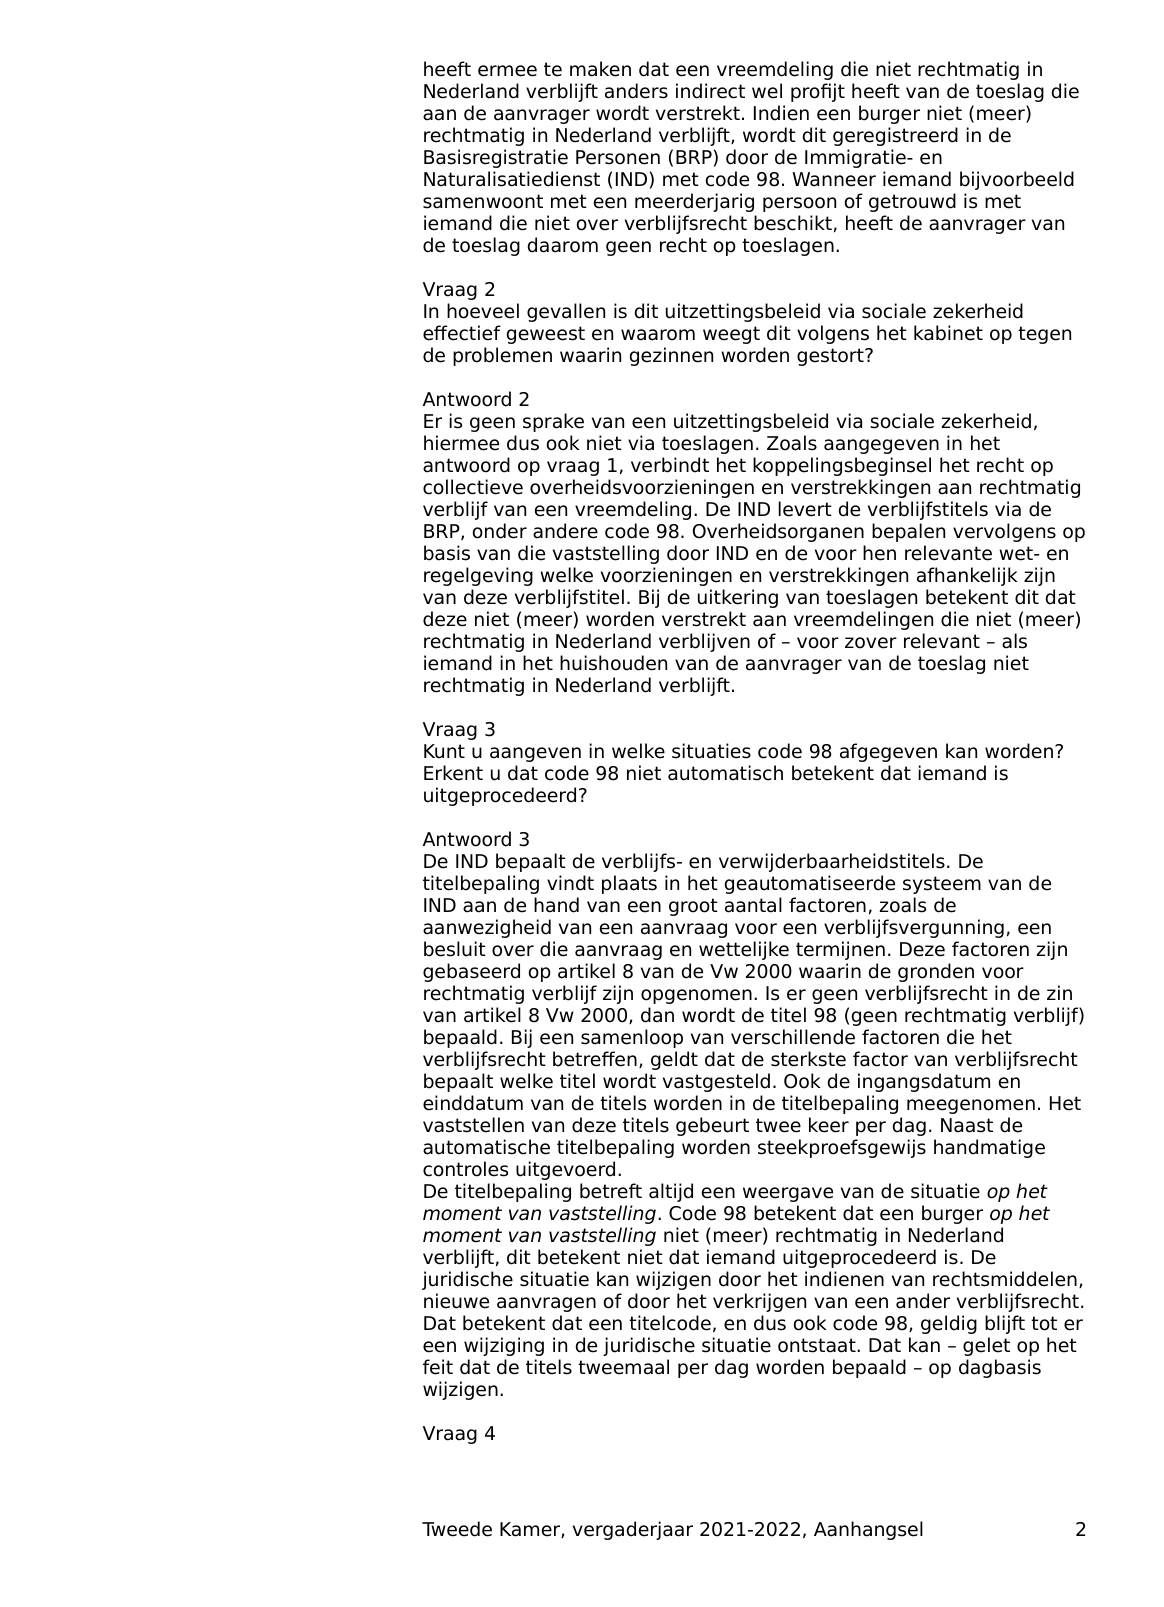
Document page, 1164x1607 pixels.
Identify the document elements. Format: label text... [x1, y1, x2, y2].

text Er is geen sprake van een uitzettingsbeleid via sociale zekerheid, hiermee dus ook niet via toeslagen. Zoals aangegeven in het antwoord op vraag 1, verbindt het koppelingsbeginsel het recht op collectieve overheidsvoorzieningen en verstrekkingen aan rechtmatig verblijf van een vreemdeling. De IND levert de verblijfstitels via de BRP, onder andere code 98. Overheidsorganen bepalen vervolgens op basis van die vaststelling door IND en de voor hen relevante wet- en regelgeving welke voorzieningen en verstrekkingen afhankelijk zijn van deze verblijfstitel. Bij de uitkering van toeslagen betekent dit dat deze niet (meer) worden verstrekt aan vreemdelingen die niet (meer) rechtmatig in Nederland verblijven of – voor zover relevant – als iemand in het huishouden van de aanvrager van de toeslag niet rechtmatig in Nederland verblijft. [422, 411, 1087, 697]
text In hoeveel gevallen is dit uitzettingsbeleid via sociale zekerheid effectief geweest en waarom weegt dit volgens het kabinet op tegen de problemen waarin gezinnen worden gestort? [422, 301, 1087, 367]
text De titelbepaling betreft altijd een weergave van de situatie op het moment van vaststelling. Code 98 betekent dat een burger op het moment van vaststelling niet (meer) rechtmatig in Nederland verblijft, dit betekent niet dat iemand uitgeprocedeerd is. De juridische situatie kan wijzigen door het indienen van rechtsmiddelen, nieuwe aanvragen of door het verkrijgen van een ander verblijfsrecht. Dat betekent dat een titelcode, en dus ook code 98, geldig blijft tot er een wijziging in de juridische situatie ontstaat. Dat kan – gelet op het feit dat de titels tweemaal per dag worden bepaald – op dagbasis wijzigen. [422, 1181, 1087, 1401]
text Vraag 4 [422, 1423, 1087, 1445]
text Antwoord 3 [422, 829, 1087, 851]
text Vraag 2 [422, 279, 1087, 301]
text Kunt u aangeven in welke situaties code 98 afgegeven kan worden? Erkent u dat code 98 niet automatisch betekent dat iemand is uitgeprocedeerd? [422, 741, 1087, 807]
text De IND bepaalt de verblijfs- en verwijderbaarheidstitels. De titelbepaling vindt plaats in het geautomatiseerde systeem van de IND aan de hand van een groot aantal factoren, zoals de aanwezigheid van een aanvraag voor een verblijfsvergunning, een besluit over die aanvraag en wettelijke termijnen. Deze factoren zijn gebaseerd op artikel 8 van de Vw 2000 waarin de gronden voor rechtmatig verblijf zijn opgenomen. Is er geen verblijfsrecht in de zin van artikel 8 Vw 2000, dan wordt de titel 98 (geen rechtmatig verblijf) bepaald. Bij een samenloop van verschillende factoren die het verblijfsrecht betreffen, geldt dat de sterkste factor van verblijfsrecht bepaalt welke titel wordt vastgesteld. Ook de ingangsdatum en einddatum van de titels worden in de titelbepaling meegenomen. Het vaststellen van deze titels gebeurt twee keer per dag. Naast de automatische titelbepaling worden steekproefsgewijs handmatige controles uitgevoerd. [422, 851, 1087, 1181]
text Antwoord 2 [422, 389, 1087, 411]
text Vraag 3 [422, 719, 1087, 741]
text heeft ermee te maken dat een vreemdeling die niet rechtmatig in Nederland verblijft anders indirect wel profijt heeft van de toeslag die aan de aanvrager wordt verstrekt. Indien een burger niet (meer) rechtmatig in Nederland verblijft, wordt dit geregistreerd in de Basisregistratie Personen (BRP) door de Immigratie- en Naturalisatiedienst (IND) met code 98. Wanneer iemand bijvoorbeeld samenwoont met een meerderjarig persoon of getrouwd is met iemand die niet over verblijfsrecht beschikt, heeft de aanvrager van de toeslag daarom geen recht op toeslagen. [422, 59, 1087, 257]
